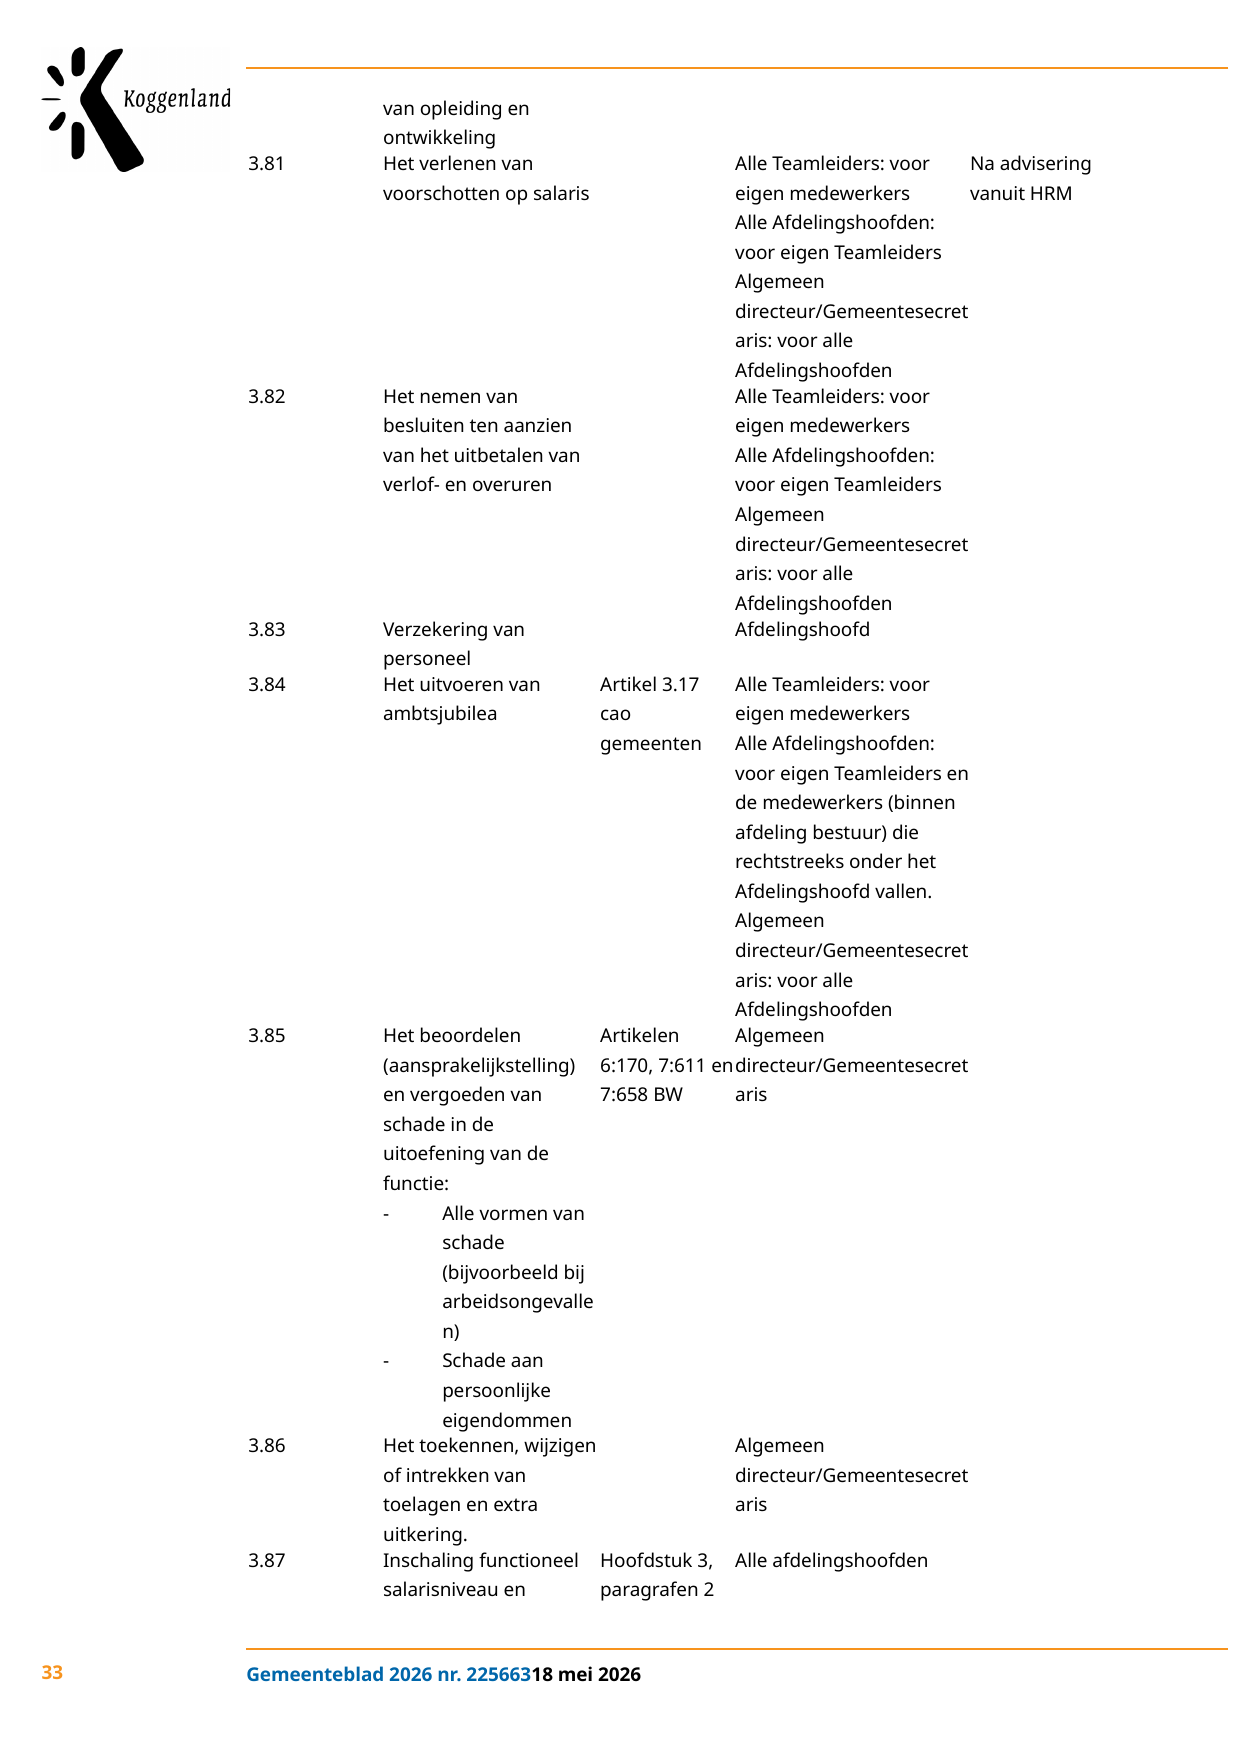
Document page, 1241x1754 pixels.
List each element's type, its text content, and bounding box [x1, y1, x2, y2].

table_cell Het uitvoeren van ambtsjubilea [383, 671, 600, 1022]
table_cell Algemeen directeur/Gemeentesecretaris [735, 1022, 970, 1432]
table_cell Alle afdelingshoofden [735, 1547, 970, 1602]
table_cell Alle Teamleiders: voor eigen medewerkers Alle Afdelingshoofden: voor eigen Teamleiders en de medewerkers (binnen afdeling bestuur) die rechtstreeks onder het Afdelingshoofd vallen. Algemeen directeur/Gemeentesecretaris: voor alle Afdelingshoofden [735, 671, 970, 1022]
table_cell Het verlenen van voorschotten op salaris [383, 150, 600, 383]
table_cell 3.82 [248, 383, 383, 616]
table_cell Het nemen van besluiten ten aanzien van het uitbetalen van verlof- en overuren [383, 383, 600, 616]
table_cell [970, 1547, 1152, 1602]
table_cell Artikelen 6:170, 7:611 en 7:658 BW [600, 1022, 735, 1432]
table_cell Hoofdstuk 3, paragrafen 2 [600, 1547, 735, 1602]
table_cell Alle Teamleiders: voor eigen medewerkers Alle Afdelingshoofden: voor eigen Teamleiders Algemeen directeur/Gemeentesecretaris: voor alle Afdelingshoofden [735, 383, 970, 616]
table_cell [600, 95, 735, 150]
table_cell Algemeen directeur/Gemeentesecretaris [735, 1433, 970, 1547]
table_cell [600, 150, 735, 383]
table_cell 3.83 [248, 616, 383, 671]
table_cell Het beoordelen (aansprakelijkstelling) en vergoeden van schade in de uitoefening van de functie: Alle vormen van schade (bijvoorbeeld bij arbeidsongevallen) Schade aan persoonlijke eigendommen [383, 1022, 600, 1432]
table_cell [600, 1433, 735, 1547]
table_cell [970, 383, 1152, 616]
table_cell 3.81 [248, 150, 383, 383]
table_cell Artikel 3.17 cao gemeenten [600, 671, 735, 1022]
table_cell [600, 616, 735, 671]
table_cell [600, 383, 735, 616]
table_cell [970, 671, 1152, 1022]
table_cell Afdelingshoofd [735, 616, 970, 671]
table_cell [970, 616, 1152, 671]
picture [41, 47, 231, 172]
table_cell 3.87 [248, 1547, 383, 1602]
table_cell [735, 95, 970, 150]
table_cell Na advisering vanuit HRM [970, 150, 1152, 383]
table_cell [248, 95, 383, 150]
table_cell van opleiding en ontwikkeling [383, 95, 600, 150]
table_cell Inschaling functioneel salarisniveau en [383, 1547, 600, 1602]
table_cell [970, 1022, 1152, 1432]
table_cell Het toekennen, wijzigen of intrekken van toelagen en extra uitkering. [383, 1433, 600, 1547]
table_cell 3.85 [248, 1022, 383, 1432]
table_cell 3.84 [248, 671, 383, 1022]
table_cell Alle Teamleiders: voor eigen medewerkers Alle Afdelingshoofden: voor eigen Teamleiders Algemeen directeur/Gemeentesecretaris: voor alle Afdelingshoofden [735, 150, 970, 383]
table_cell [970, 95, 1152, 150]
table_cell [970, 1433, 1152, 1547]
table_cell 3.86 [248, 1433, 383, 1547]
table_cell Verzekering van personeel [383, 616, 600, 671]
